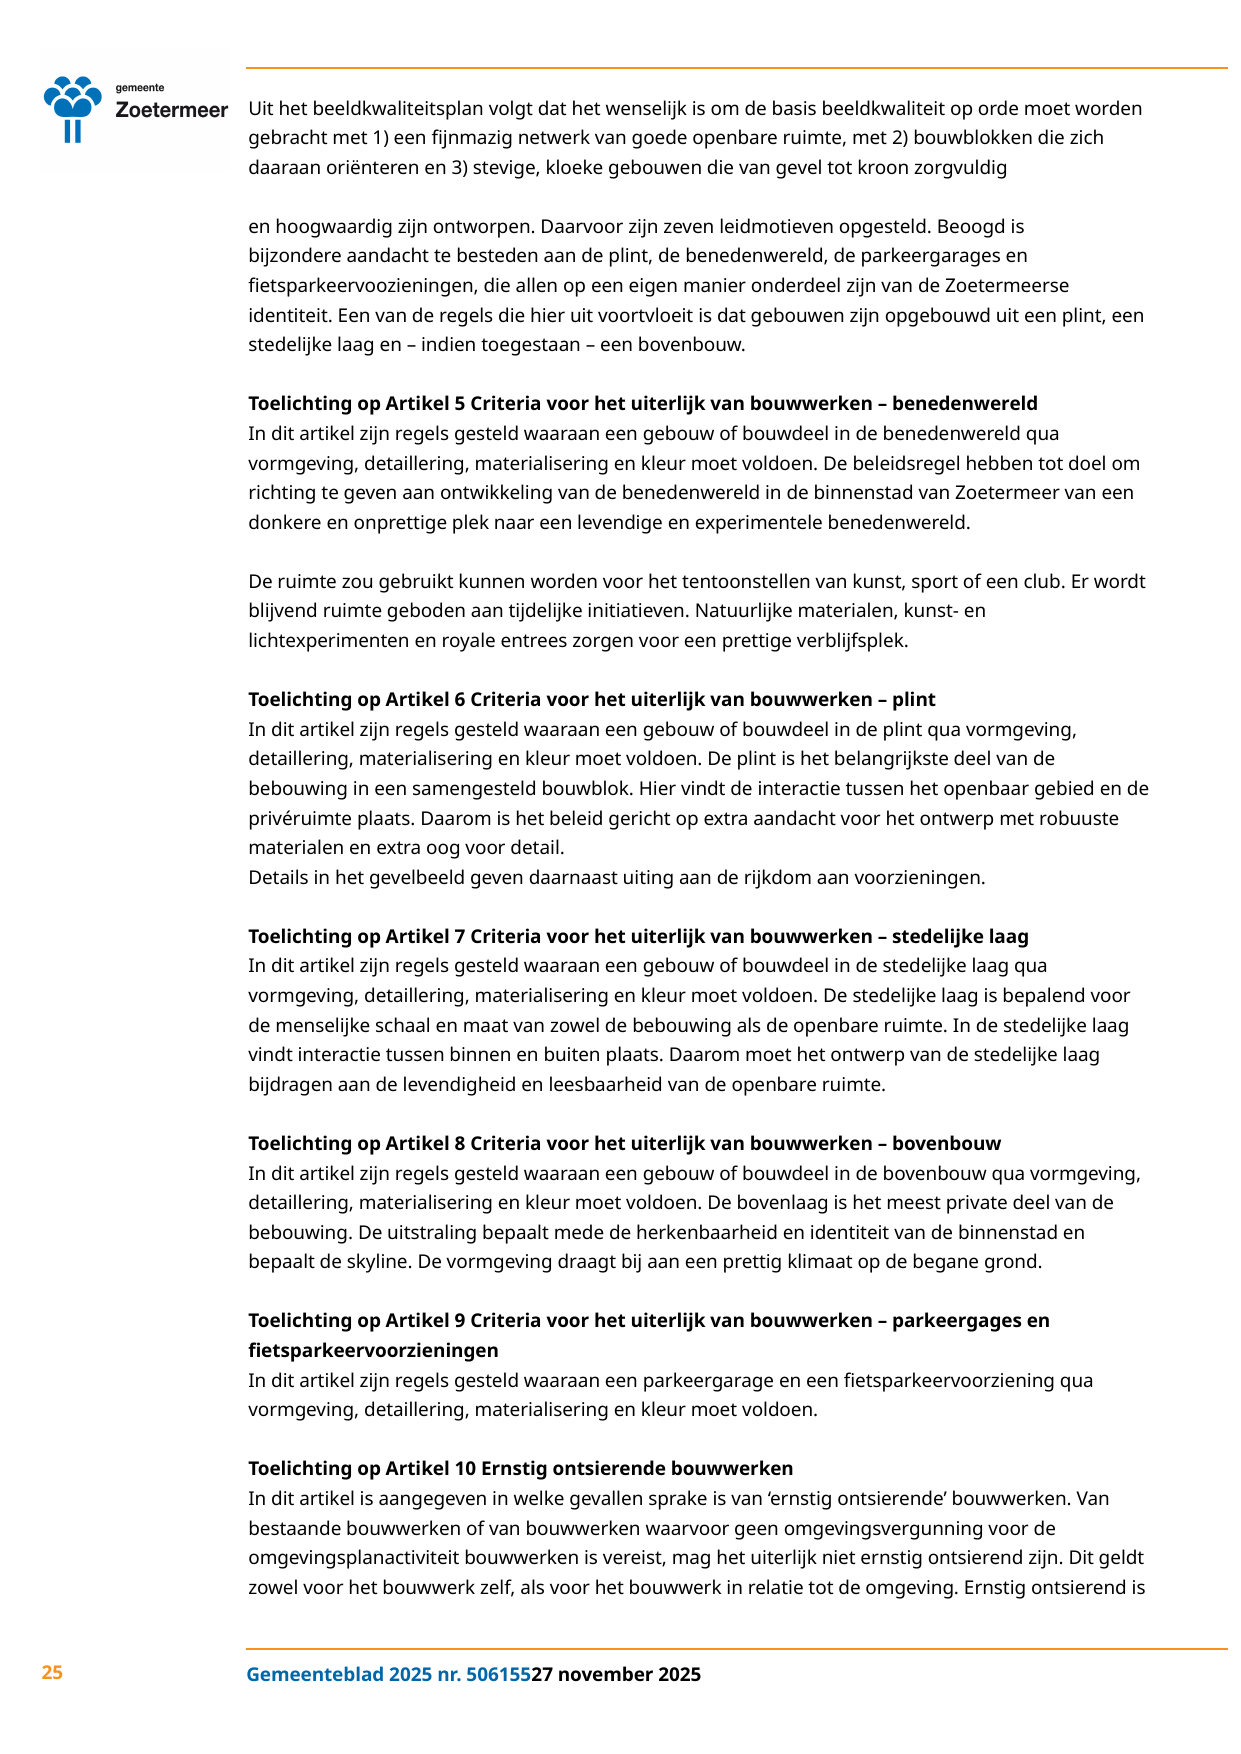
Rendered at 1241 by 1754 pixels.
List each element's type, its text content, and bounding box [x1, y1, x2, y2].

text Toelichting op Artikel 9 Criteria voor het uiterlijk van bouwwerken – parkeergages en fietsparkeervoorzieningen [248, 1308, 1152, 1363]
text Toelichting op Artikel 7 Criteria voor het uiterlijk van bouwwerken – stedelijke laag [248, 923, 1152, 949]
text en hoogwaardig zijn ontworpen. Daarvoor zijn zeven leidmotieven opgesteld. Beoogd is [248, 213, 1152, 239]
text Uit het beeldkwaliteitsplan volgt dat het wenselijk is om de basis beeldkwaliteit op orde moet worden gebracht met 1) een fijnmazig netwerk van goede openbare ruimte, met 2) bouwblokken die zich daaraan oriënteren en 3) stevige, kloeke gebouwen die van gevel tot kroon zorgvuldig [248, 95, 1152, 180]
text vormgeving, detaillering, materialisering en kleur moet voldoen. De beleidsregel hebben tot doel om richting te geven aan ontwikkeling van de benedenwereld in de binnenstad van Zoetermeer van een donkere en onprettige plek naar een levendige en experimentele benedenwereld. [248, 450, 1152, 535]
picture [41, 47, 231, 172]
text In dit artikel zijn regels gesteld waaraan een gebouw of bouwdeel in de benedenwereld qua [248, 420, 1152, 446]
text Toelichting op Artikel 8 Criteria voor het uiterlijk van bouwwerken – bovenbouw [248, 1130, 1152, 1156]
text Details in het gevelbeeld geven daarnaast uiting aan de rijkdom aan voorzieningen. [248, 864, 1152, 890]
text De ruimte zou gebruikt kunnen worden voor het tentoonstellen van kunst, sport of een club. Er wordt blijvend ruimte geboden aan tijdelijke initiatieven. Natuurlijke materialen, kunst- en lichtexperimenten en royale entrees zorgen voor een prettige verblijfsplek. [248, 568, 1152, 653]
text Toelichting op Artikel 10 Ernstig ontsierende bouwwerken [248, 1456, 1152, 1481]
text In dit artikel is aangegeven in welke gevallen sprake is van ‘ernstig ontsierende’ bouwwerken. Van bestaande bouwwerken of van bouwwerken waarvoor geen omgevingsvergunning voor de omgevingsplanactiviteit bouwwerken is vereist, mag het uiterlijk niet ernstig ontsierend zijn. Dit geldt zowel voor het bouwwerk zelf, als voor het bouwwerk in relatie tot de omgeving. Ernstig ontsierend is [248, 1485, 1152, 1600]
text In dit artikel zijn regels gesteld waaraan een gebouw of bouwdeel in de stedelijke laag qua vormgeving, detaillering, materialisering en kleur moet voldoen. De stedelijke laag is bepalend voor de menselijke schaal en maat van zowel de bebouwing als de openbare ruimte. In de stedelijke laag vindt interactie tussen binnen en buiten plaats. Daarom moet het ontwerp van de stedelijke laag bijdragen aan de levendigheid en leesbaarheid van de openbare ruimte. [248, 953, 1152, 1097]
text Toelichting op Artikel 6 Criteria voor het uiterlijk van bouwwerken – plint [248, 686, 1152, 712]
text In dit artikel zijn regels gesteld waaraan een gebouw of bouwdeel in de bovenbouw qua vormgeving, detaillering, materialisering en kleur moet voldoen. De bovenlaag is het meest private deel van de bebouwing. De uitstraling bepaalt mede de herkenbaarheid en identiteit van de binnenstad en bepaalt de skyline. De vormgeving draagt bij aan een prettig klimaat op de begane grond. [248, 1160, 1152, 1274]
text bijzondere aandacht te besteden aan de plint, de benedenwereld, de parkeergarages en fietsparkeervoozieningen, die allen op een eigen manier onderdeel zijn van de Zoetermeerse identiteit. Een van de regels die hier uit voortvloeit is dat gebouwen zijn opgebouwd uit een plint, een stedelijke laag en – indien toegestaan – een bovenbouw. [248, 243, 1152, 357]
text Toelichting op Artikel 5 Criteria voor het uiterlijk van bouwwerken – benedenwereld [248, 391, 1152, 416]
text In dit artikel zijn regels gesteld waaraan een parkeergarage en een fietsparkeervoorziening qua vormgeving, detaillering, materialisering en kleur moet voldoen. [248, 1367, 1152, 1422]
text In dit artikel zijn regels gesteld waaraan een gebouw of bouwdeel in de plint qua vormgeving, detaillering, materialisering en kleur moet voldoen. De plint is het belangrijkste deel van de bebouwing in een samengesteld bouwblok. Hier vindt de interactie tussen het openbaar gebied en de privéruimte plaats. Daarom is het beleid gericht op extra aandacht voor het ontwerp met robuuste materialen en extra oog voor detail. [248, 716, 1152, 860]
